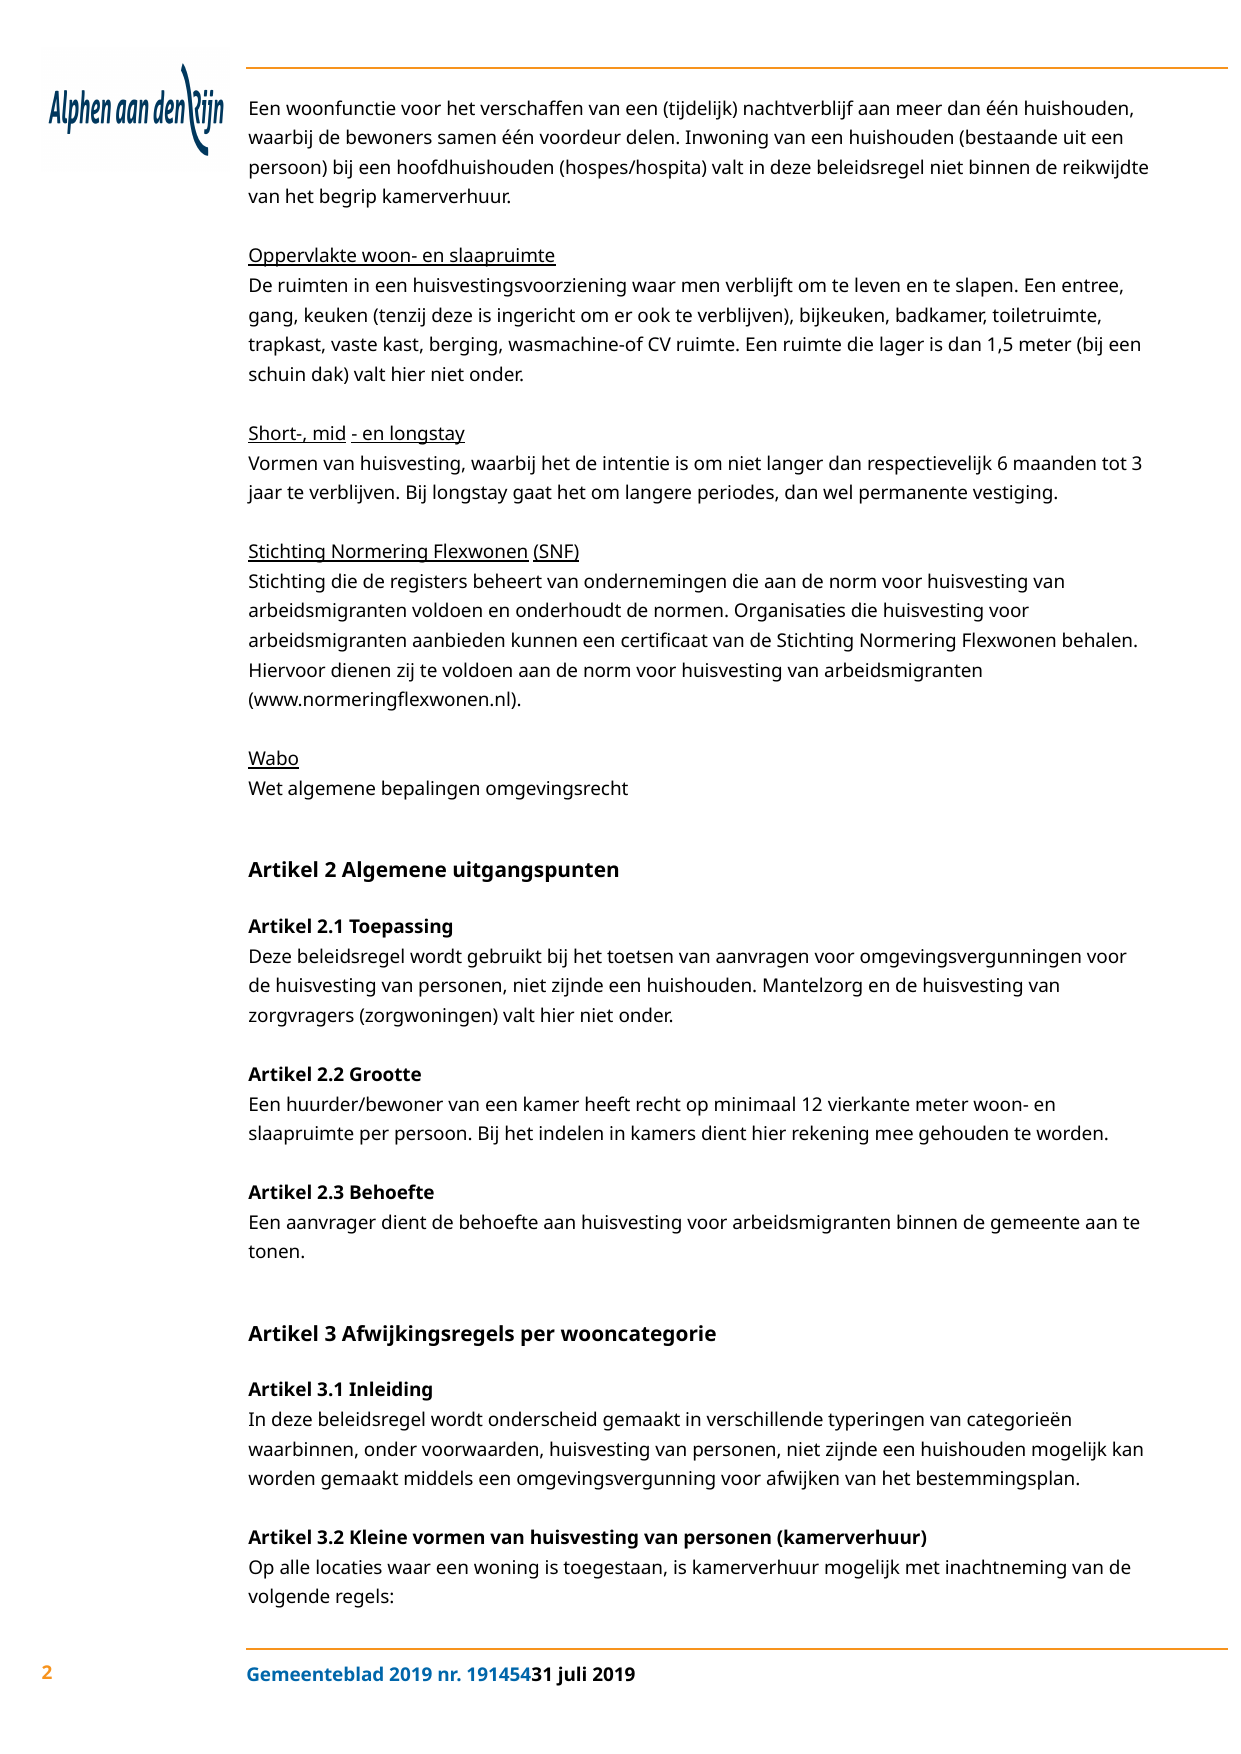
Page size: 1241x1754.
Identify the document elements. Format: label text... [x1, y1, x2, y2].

text Artikel 2.2 Grootte [248, 1061, 1152, 1087]
text Een woonfunctie voor het verschaffen van een (tijdelijk) nachtverblijf aan meer dan één huishouden, waarbij de bewoners samen één voordeur delen. Inwoning van een huishouden (bestaande uit een persoon) bij een hoofdhuishouden (hospes/hospita) valt in deze beleidsregel niet binnen de reikwijdte van het begrip kamerverhuur. [248, 95, 1152, 209]
text De ruimten in een huisvestingsvoorziening waar men verblijft om te leven en te slapen. Een entree, gang, keuken (tenzij deze is ingericht om er ook te verblijven), bijkeuken, badkamer, toiletruimte, trapkast, vaste kast, berging, wasmachine-of CV ruimte. Een ruimte die lager is dan 1,5 meter (bij een schuin dak) valt hier niet onder. [248, 272, 1152, 387]
text Artikel 2 Algemene uitgangspunten [248, 855, 1152, 884]
text Artikel 3 Afwijkingsregels per wooncategorie [248, 1319, 1152, 1347]
text Vormen van huisvesting, waarbij het de intentie is om niet langer dan respectievelijk 6 maanden tot 3 jaar te verblijven. Bij longstay gaat het om langere periodes, dan wel permanente vestiging. [248, 450, 1152, 505]
text Artikel 3.1 Inleiding [248, 1377, 1152, 1402]
text Short-, mid - en longstay [248, 420, 1152, 446]
text Artikel 2.1 Toepassing [248, 913, 1152, 939]
text Op alle locaties waar een woning is toegestaan, is kamerverhuur mogelijk met inachtneming van de volgende regels: [248, 1554, 1152, 1609]
text Artikel 2.3 Behoefte [248, 1179, 1152, 1205]
picture [41, 47, 231, 172]
text Wabo [248, 746, 1152, 771]
text Een huurder/bewoner van een kamer heeft recht op minimaal 12 vierkante meter woon- en slaapruimte per persoon. Bij het indelen in kamers dient hier rekening mee gehouden te worden. [248, 1091, 1152, 1146]
text Deze beleidsregel wordt gebruikt bij het toetsen van aanvragen voor omgevingsvergunningen voor de huisvesting van personen, niet zijnde een huishouden. Mantelzorg en de huisvesting van zorgvragers (zorgwoningen) valt hier niet onder. [248, 943, 1152, 1028]
text Wet algemene bepalingen omgevingsrecht [248, 775, 1152, 801]
text In deze beleidsregel wordt onderscheid gemaakt in verschillende typeringen van categorieën waarbinnen, onder voorwaarden, huisvesting van personen, niet zijnde een huishouden mogelijk kan worden gemaakt middels een omgevingsvergunning voor afwijken van het bestemmingsplan. [248, 1406, 1152, 1491]
text Artikel 3.2 Kleine vormen van huisvesting van personen (kamerverhuur) [248, 1524, 1152, 1550]
text Stichting die de registers beheert van ondernemingen die aan de norm voor huisvesting van arbeidsmigranten voldoen en onderhoudt de normen. Organisaties die huisvesting voor arbeidsmigranten aanbieden kunnen een certificaat van de Stichting Normering Flexwonen behalen. Hiervoor dienen zij te voldoen aan de norm voor huisvesting van arbeidsmigranten (www.normeringflexwonen.nl). [248, 568, 1152, 712]
text Oppervlakte woon- en slaapruimte [248, 243, 1152, 268]
text Stichting Normering Flexwonen (SNF) [248, 538, 1152, 564]
text Een aanvrager dient de behoefte aan huisvesting voor arbeidsmigranten binnen de gemeente aan te tonen. [248, 1209, 1152, 1264]
